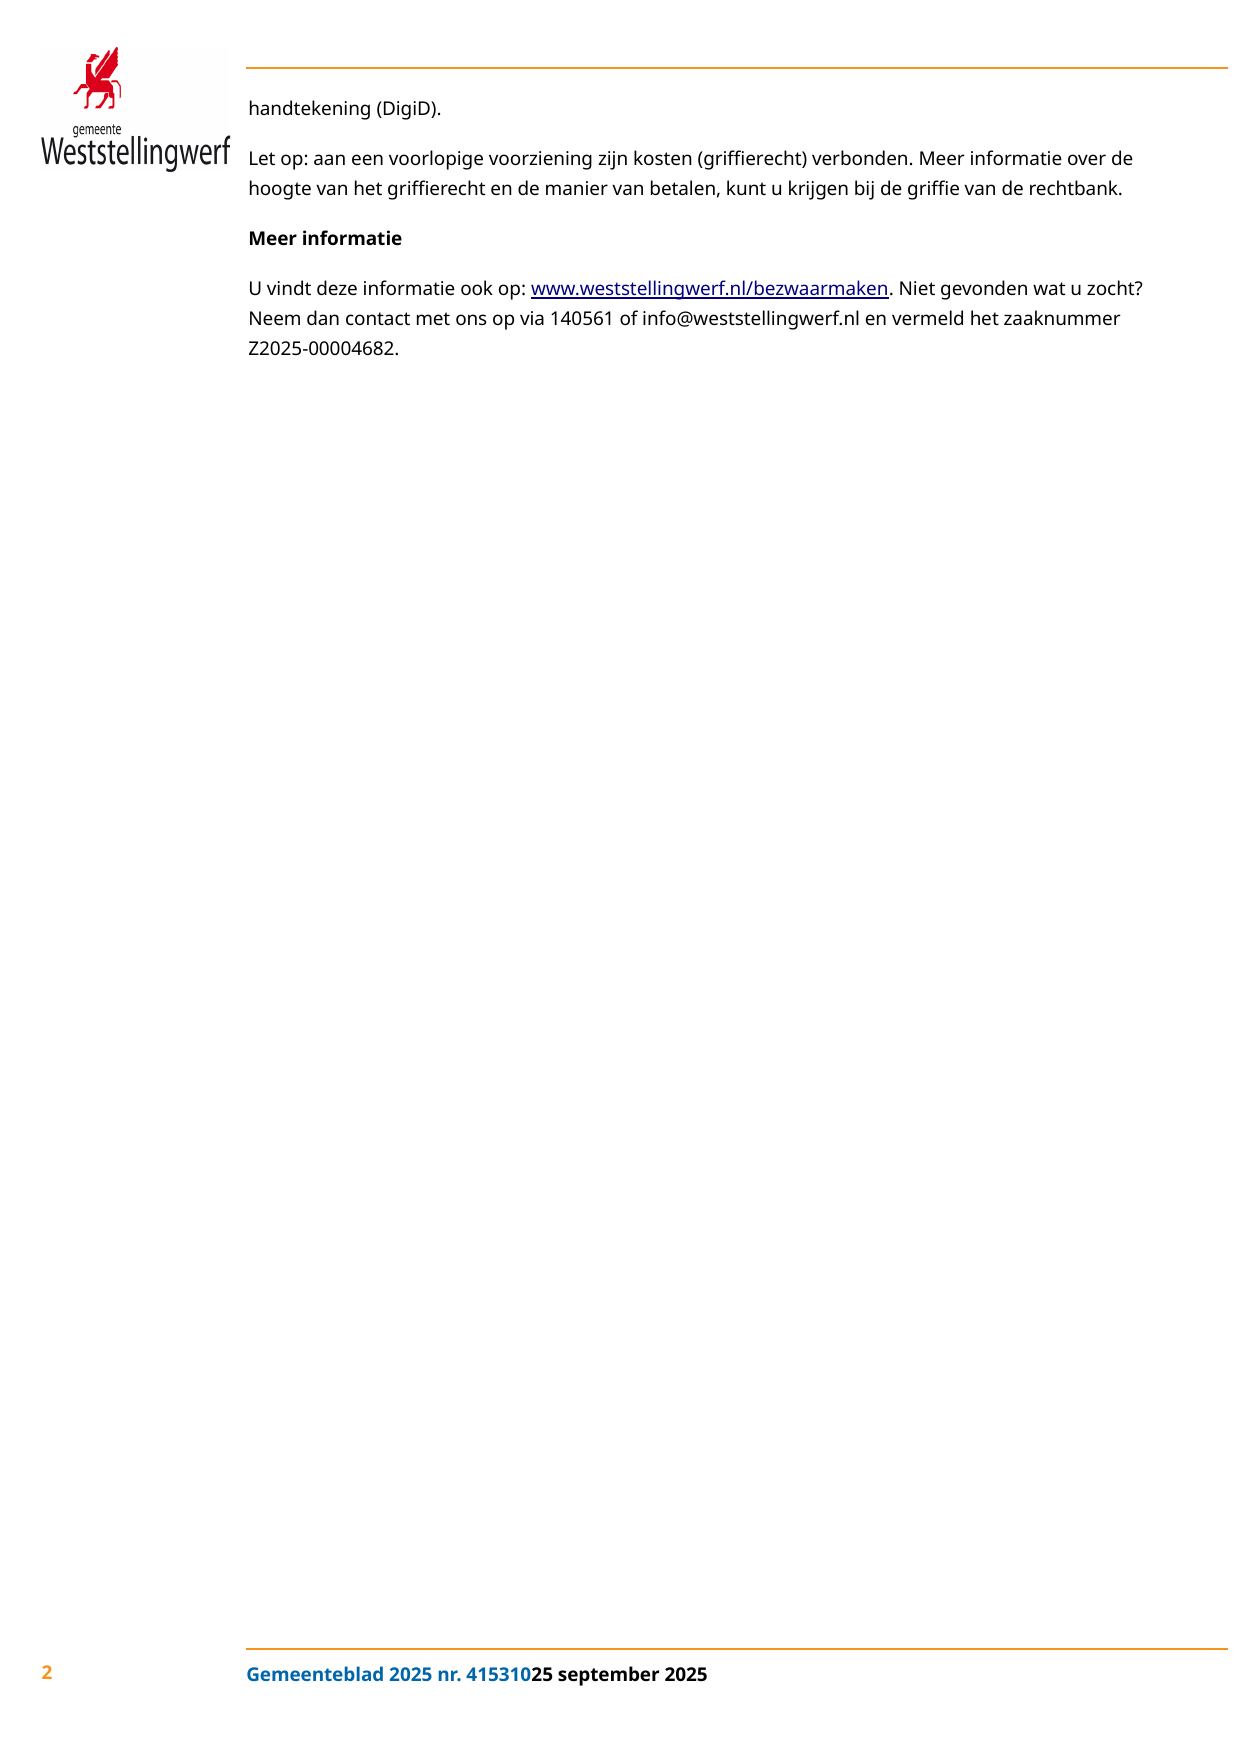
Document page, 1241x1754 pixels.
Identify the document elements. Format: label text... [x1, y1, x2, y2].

text Let op: aan een voorlopige voorziening zijn kosten (griffierecht) verbonden. Meer informatie over de hoogte van het griffierecht en de manier van betalen, kunt u krijgen bij de griffie van de rechtbank. [248, 145, 1152, 201]
text handtekening (DigiD). [248, 95, 1152, 121]
picture [41, 47, 231, 172]
text U vindt deze informatie ook op: www.weststellingwerf.nl/bezwaarmaken. Niet gevonden wat u zocht? Neem dan contact met ons op via 140561 of info@weststellingwerf.nl en vermeld het zaaknummer Z2025-00004682. [248, 276, 1152, 361]
text Meer informatie [248, 225, 1152, 251]
